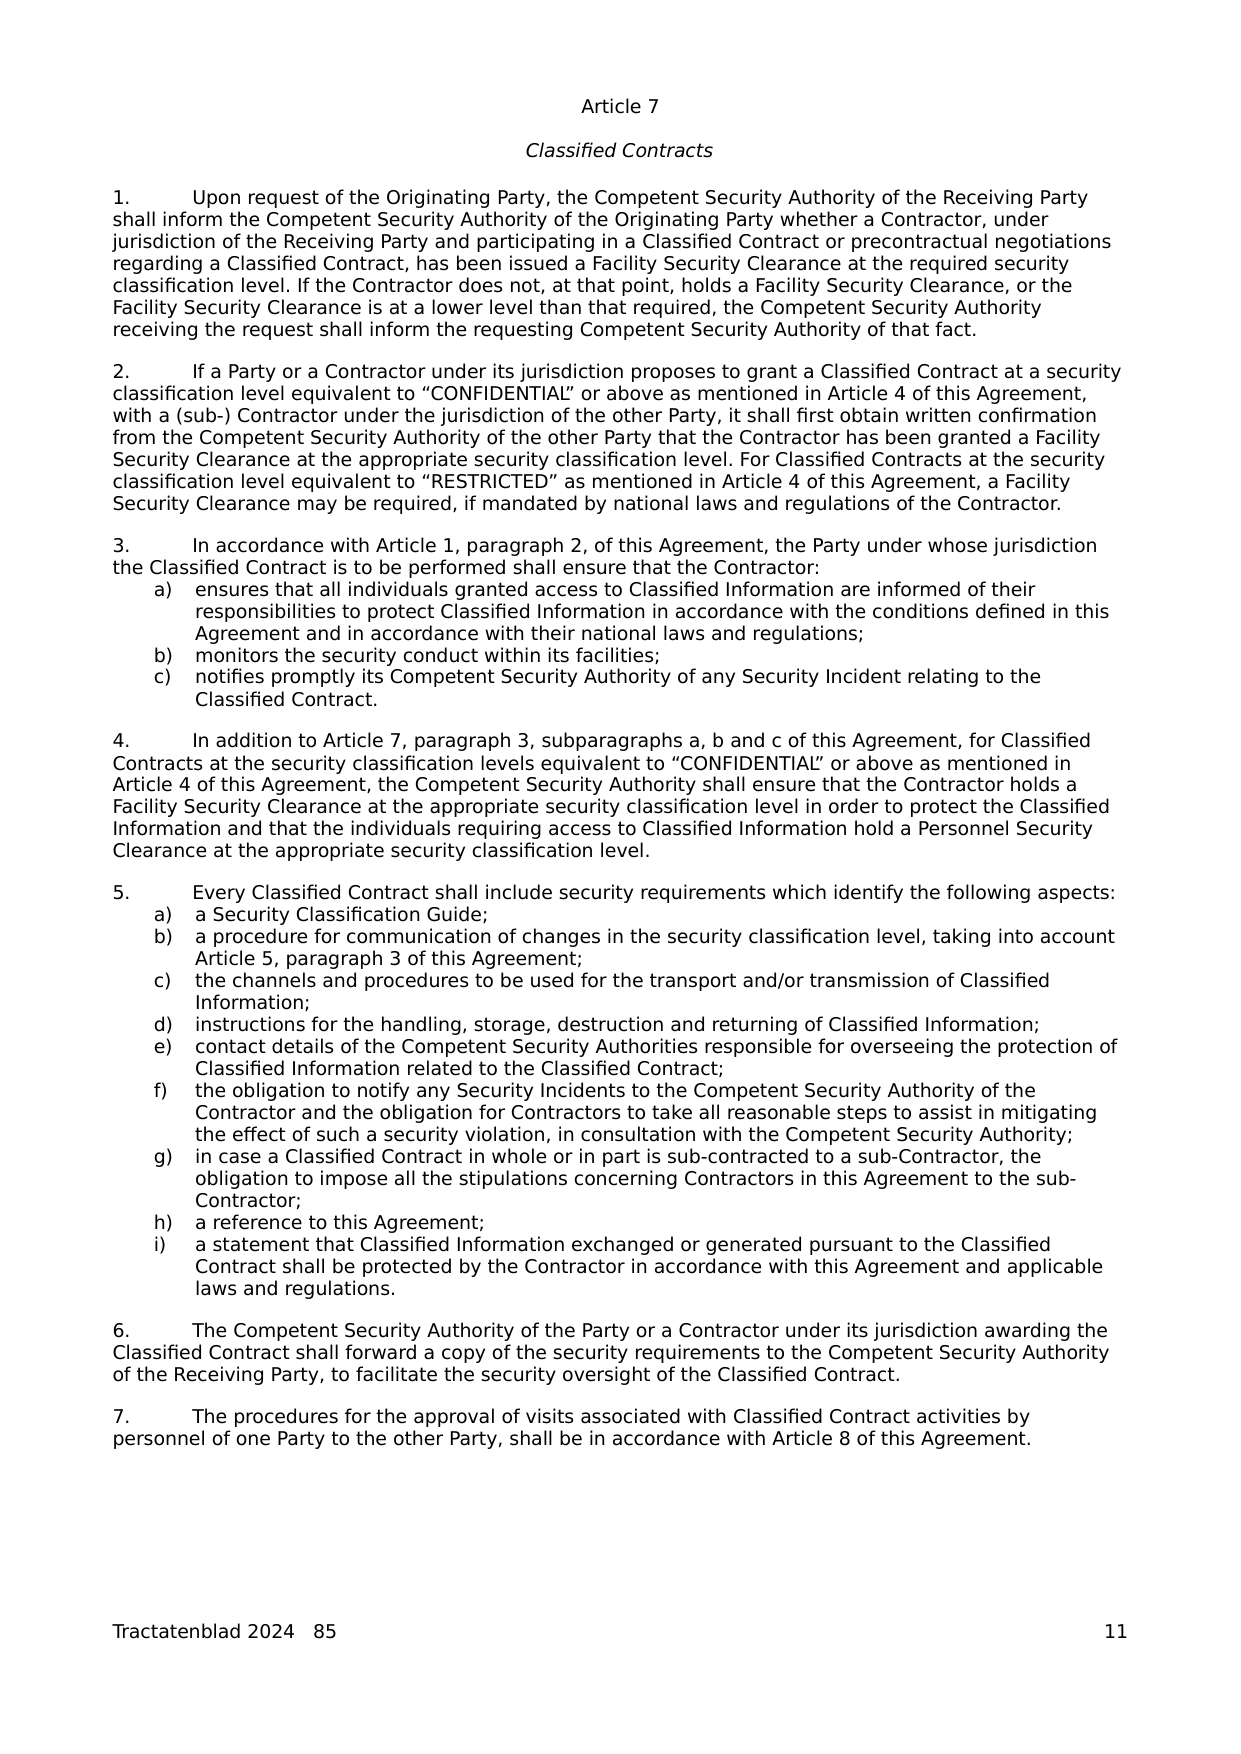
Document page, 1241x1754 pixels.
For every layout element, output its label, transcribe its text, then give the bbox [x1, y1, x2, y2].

text a) a Security Classification Guide; [153, 904, 1128, 926]
text e) contact details of the Competent Security Authorities responsible for overseeing the protection of Classified Information related to the Classified Contract; [153, 1036, 1128, 1080]
text b) monitors the security conduct within its facilities; [153, 644, 1128, 666]
text c) notifies promptly its Competent Security Authority of any Security Incident relating to the Classified Contract. [153, 666, 1128, 710]
text 7. The procedures for the approval of visits associated with Classified Contract activities by personnel of one Party to the other Party, shall be in accordance with Article 8 of this Agreement. [112, 1406, 1128, 1450]
subtitle Article 7 Classified Contracts [112, 96, 1128, 162]
text 4. In addition to Article 7, paragraph 3, subparagraphs a, b and c of this Agreement, for Classified Contracts at the security classification levels equivalent to “CONFIDENTIAL” or above as mentioned in Article 4 of this Agreement, the Competent Security Authority shall ensure that the Contractor holds a Facility Security Clearance at the appropriate security classification level in order to protect the Classified Information and that the individuals requiring access to Classified Information hold a Personnel Security Clearance at the appropriate security classification level. [112, 730, 1128, 862]
text g) in case a Classified Contract in whole or in part is sub-contracted to a sub-Contractor, the obligation to impose all the stipulations concerning Contractors in this Agreement to the sub-Contractor; [153, 1146, 1128, 1212]
text 6. The Competent Security Authority of the Party or a Contractor under its jurisdiction awarding the Classified Contract shall forward a copy of the security requirements to the Competent Security Authority of the Receiving Party, to facilitate the security oversight of the Classified Contract. [112, 1320, 1128, 1386]
text 5. Every Classified Contract shall include security requirements which identify the following aspects: [112, 882, 1128, 904]
text 3. In accordance with Article 1, paragraph 2, of this Agreement, the Party under whose jurisdiction the Classified Contract is to be performed shall ensure that the Contractor: [112, 534, 1128, 578]
text i) a statement that Classified Information exchanged or generated pursuant to the Classified Contract shall be protected by the Contractor in accordance with this Agreement and applicable laws and regulations. [153, 1234, 1128, 1300]
text 2. If a Party or a Contractor under its jurisdiction proposes to grant a Classified Contract at a security classification level equivalent to “CONFIDENTIAL” or above as mentioned in Article 4 of this Agreement, with a (sub-) Contractor under the jurisdiction of the other Party, it shall first obtain written confirmation from the Competent Security Authority of the other Party that the Contractor has been granted a Facility Security Clearance at the appropriate security classification level. For Classified Contracts at the security classification level equivalent to “RESTRICTED” as mentioned in Article 4 of this Agreement, a Facility Security Clearance may be required, if mandated by national laws and regulations of the Contractor. [112, 361, 1128, 514]
text d) instructions for the handling, storage, destruction and returning of Classified Information; [153, 1014, 1128, 1036]
text 1. Upon request of the Originating Party, the Competent Security Authority of the Receiving Party shall inform the Competent Security Authority of the Originating Party whether a Contractor, under jurisdiction of the Receiving Party and participating in a Classified Contract or precontractual negotiations regarding a Classified Contract, has been issued a Facility Security Clearance at the required security classification level. If the Contractor does not, at that point, holds a Facility Security Clearance, or the Facility Security Clearance is at a lower level than that required, the Competent Security Authority receiving the request shall inform the requesting Competent Security Authority of that fact. [112, 187, 1128, 341]
text a) ensures that all individuals granted access to Classified Information are informed of their responsibilities to protect Classified Information in accordance with the conditions defined in this Agreement and in accordance with their national laws and regulations; [153, 578, 1128, 644]
text f) the obligation to notify any Security Incidents to the Competent Security Authority of the Contractor and the obligation for Contractors to take all reasonable steps to assist in mitigating the effect of such a security violation, in consultation with the Competent Security Authority; [153, 1080, 1128, 1146]
text b) a procedure for communication of changes in the security classification level, taking into account Article 5, paragraph 3 of this Agreement; [153, 926, 1128, 970]
text c) the channels and procedures to be used for the transport and/or transmission of Classified Information; [153, 970, 1128, 1014]
text h) a reference to this Agreement; [153, 1212, 1128, 1234]
